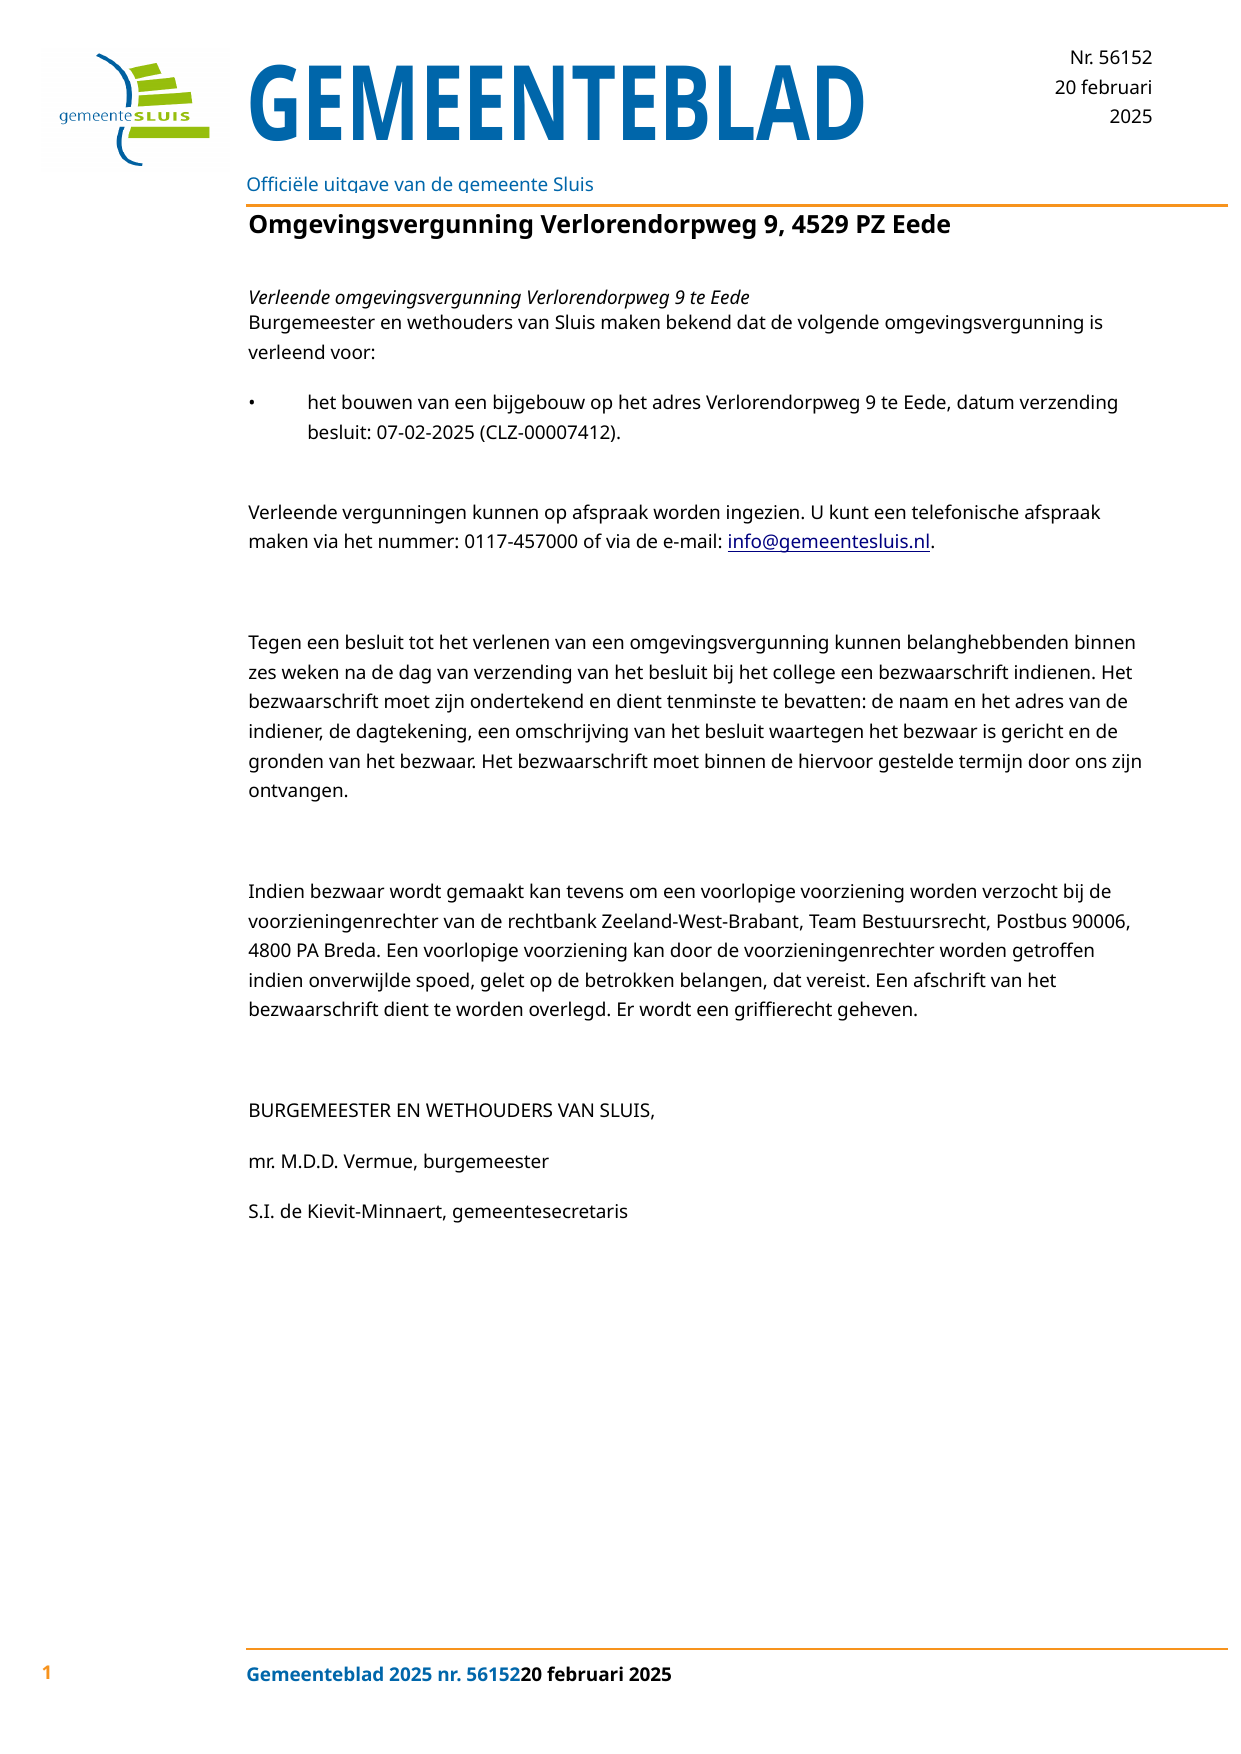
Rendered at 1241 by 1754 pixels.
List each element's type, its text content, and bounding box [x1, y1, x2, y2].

text Tegen een besluit tot het verlenen van een omgevingsvergunning kunnen belanghebbenden binnen zes weken na de dag van verzending van het besluit bij het college een bezwaarschrift indienen. Het bezwaarschrift moet zijn ondertekend en dient tenminste te bevatten: de naam en het adres van de indiener, de dagtekening, een omschrijving van het besluit waartegen het bezwaar is gericht en de gronden van het bezwaar. Het bezwaarschrift moet binnen de hiervoor gestelde termijn door ons zijn ontvangen. [248, 629, 1152, 803]
text S.I. de Kievit-Minnaert, gemeentesecretaris [248, 1198, 1152, 1224]
list het bouwen van een bijgebouw op het adres Verlorendorpweg 9 te Eede, datum verzending besluit: 07-02-2025 (CLZ-00007412). [248, 389, 1152, 445]
text Omgevingsvergunning Verlorendorpweg 9, 4529 PZ Eede [248, 207, 1152, 241]
text BURGEMEESTER EN WETHOUDERS VAN SLUIS, [248, 1097, 1152, 1123]
picture [41, 47, 231, 172]
text Verleende omgevingsvergunning Verlorendorpweg 9 te Eede [248, 284, 1152, 309]
text mr. M.D.D. Vermue, burgemeester [248, 1148, 1152, 1174]
text Indien bezwaar wordt gemaakt kan tevens om een voorlopige voorziening worden verzocht bij de voorzieningenrechter van de rechtbank Zeeland-West-Brabant, Team Bestuursrecht, Postbus 90006, 4800 PA Breda. Een voorlopige voorziening kan door de voorzieningenrechter worden getroffen indien onverwijlde spoed, gelet op de betrokken belangen, dat vereist. Een afschrift van het bezwaarschrift dient te worden overlegd. Er wordt een griffierecht geheven. [248, 878, 1152, 1022]
text Burgemeester en wethouders van Sluis maken bekend dat de volgende omgevingsvergunning is verleend voor: [248, 309, 1152, 365]
text Verleende vergunningen kunnen op afspraak worden ingezien. U kunt een telefonische afspraak maken via het nummer: 0117-457000 of via de e-mail: info@gemeentesluis.nl. [248, 499, 1152, 554]
